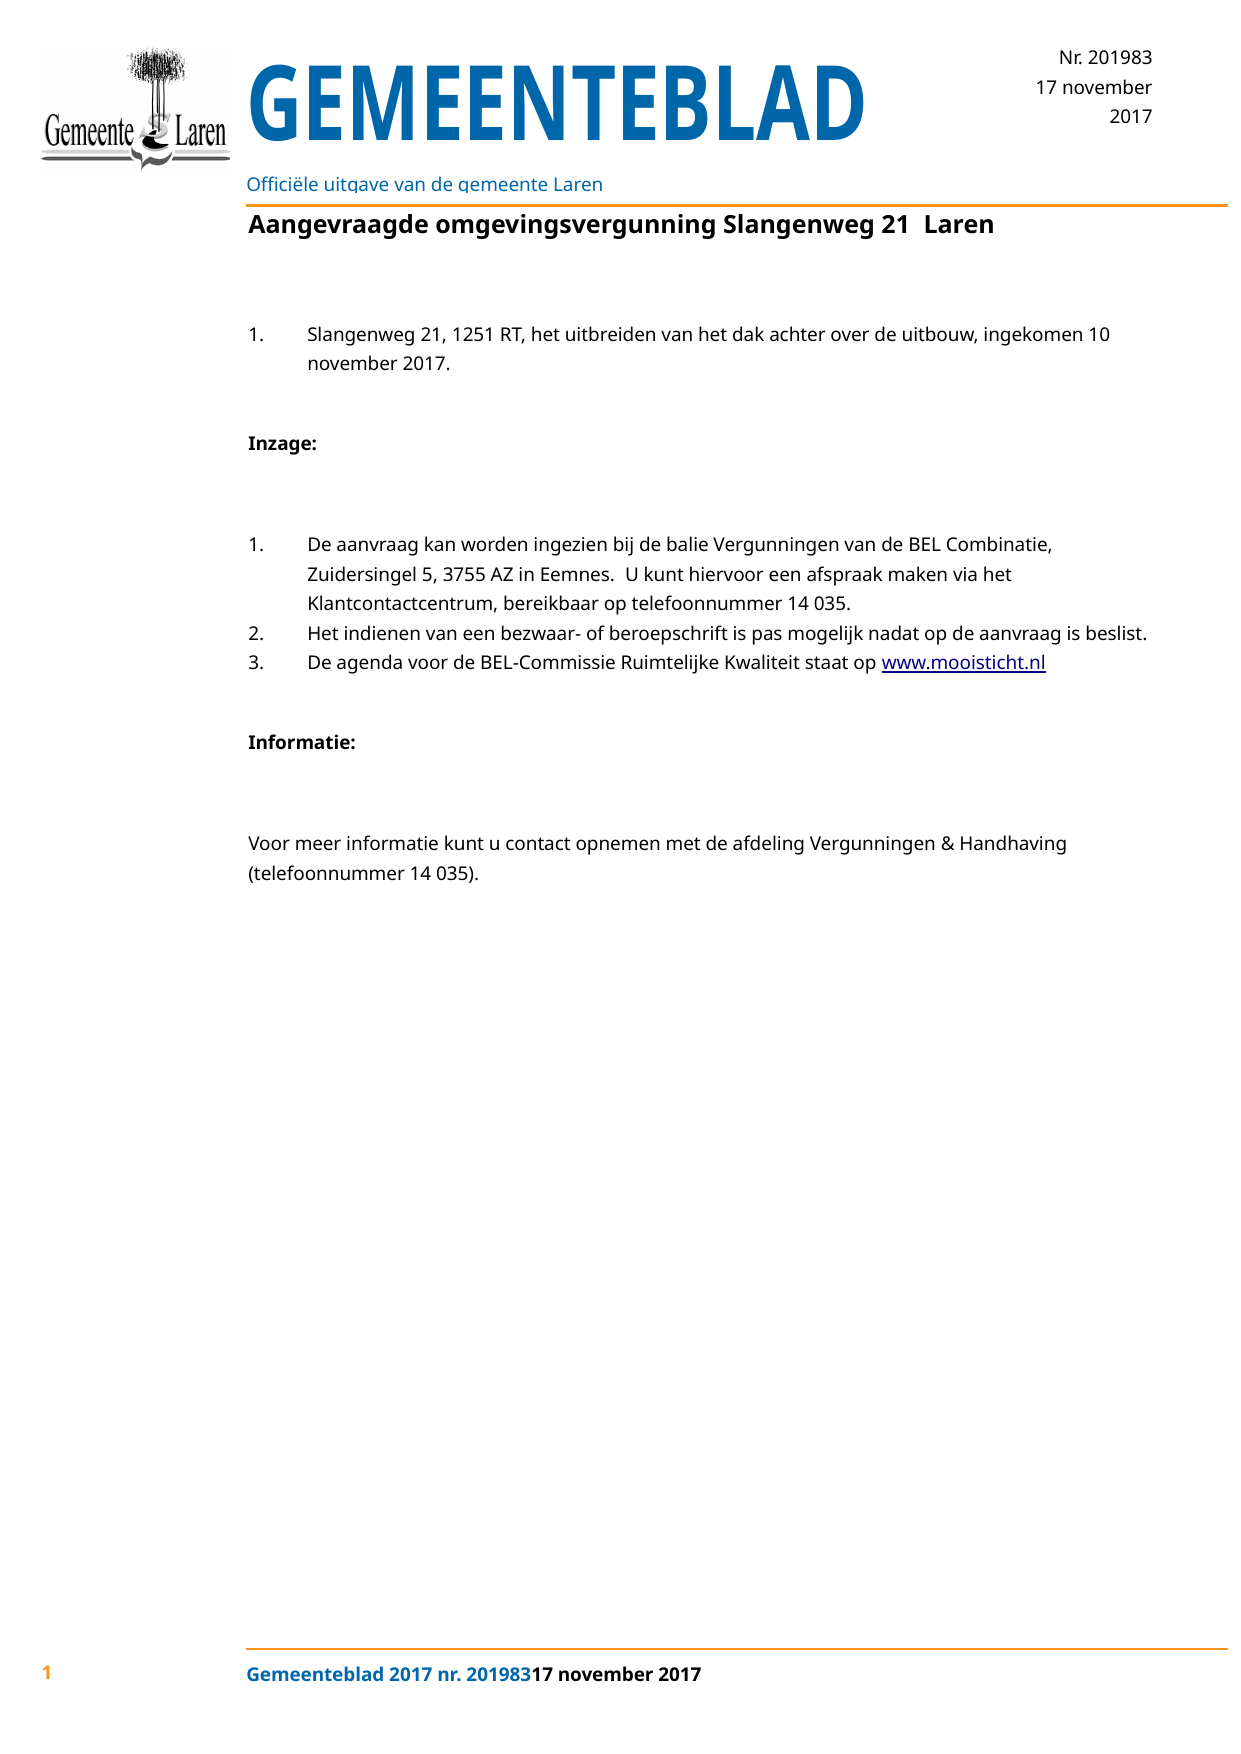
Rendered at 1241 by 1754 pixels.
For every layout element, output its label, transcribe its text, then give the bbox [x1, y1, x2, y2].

text Inzage: [248, 430, 1152, 456]
text Informatie: [248, 729, 1152, 755]
list De agenda voor de BEL-Commissie Ruimtelijke Kwaliteit staat op www.mooisticht.nl [248, 649, 1152, 675]
list Het indienen van een bezwaar- of beroepschrift is pas mogelijk nadat op de aanvraag is beslist. [248, 620, 1152, 646]
picture [41, 47, 231, 172]
list Slangenweg 21, 1251 RT, het uitbreiden van het dak achter over de uitbouw, ingekomen 10 november 2017. [248, 321, 1152, 376]
list De aanvraag kan worden ingezien bij de balie Vergunningen van de BEL Combinatie, Zuidersingel 5, 3755 AZ in Eemnes. U kunt hiervoor een afspraak maken via het Klantcontactcentrum, bereikbaar op telefoonnummer 14 035. [248, 531, 1152, 616]
text Aangevraagde omgevingsvergunning Slangenweg 21 Laren [248, 207, 1152, 241]
text Voor meer informatie kunt u contact opnemen met de afdeling Vergunningen & Handhaving (telefoonnummer 14 035). [248, 830, 1152, 886]
